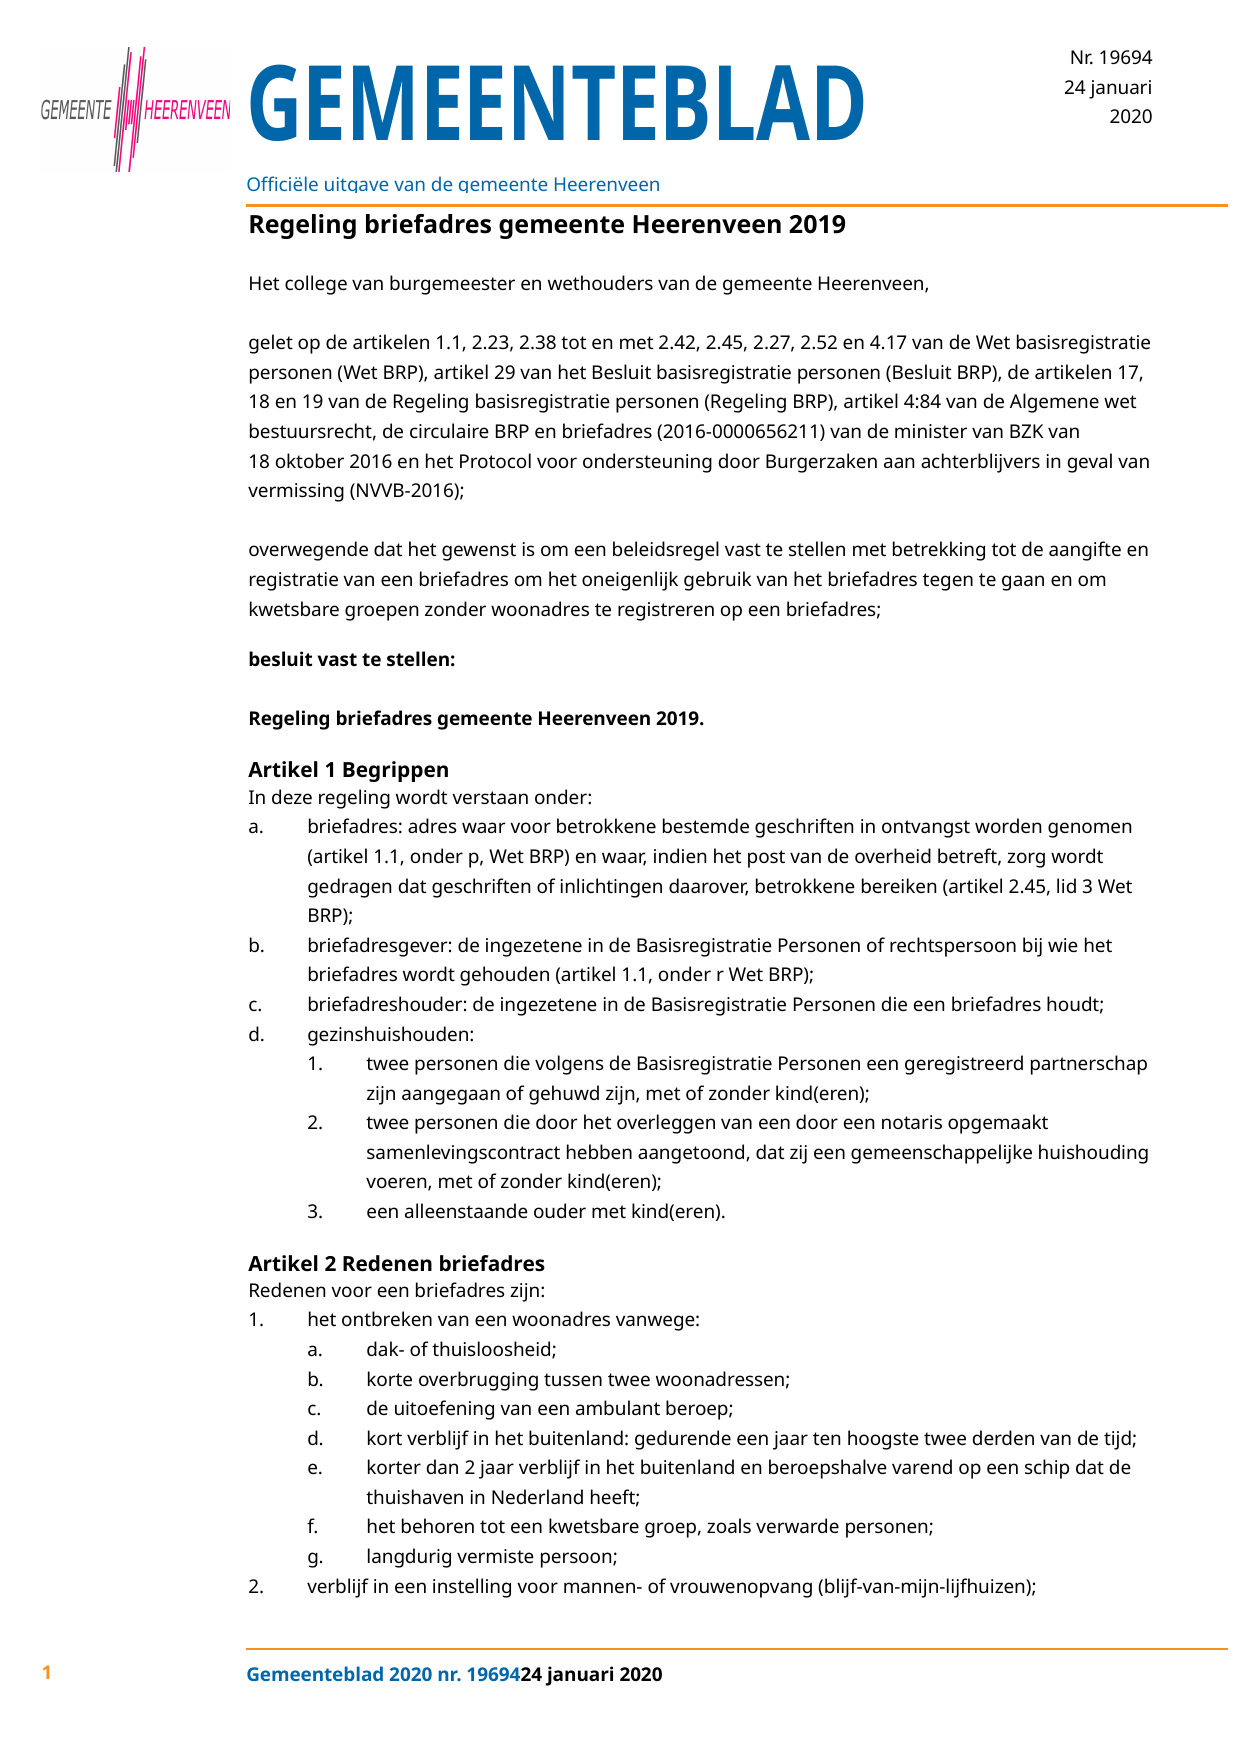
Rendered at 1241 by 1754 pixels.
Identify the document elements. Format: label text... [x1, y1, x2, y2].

text gelet op de artikelen 1.1, 2.23, 2.38 tot en met 2.42, 2.45, 2.27, 2.52 en 4.17 van de Wet basisregistratie personen (Wet BRP), artikel 29 van het Besluit basisregistratie personen (Besluit BRP), de artikelen 17, 18 en 19 van de Regeling basisregistratie personen (Regeling BRP), artikel 4:84 van de Algemene wet bestuursrecht, de circulaire BRP en briefadres (2016-0000656211) van de minister van BZK van 18 oktober 2016 en het Protocol voor ondersteuning door Burgerzaken aan achterblijvers in geval van vermissing (NVVB-2016); [248, 329, 1152, 503]
text Artikel 2 Redenen briefadres [248, 1249, 1152, 1277]
list dak- of thuisloosheid; [307, 1336, 1152, 1362]
list briefadresgever: de ingezetene in de Basisregistratie Personen of rechtspersoon bij wie het briefadres wordt gehouden (artikel 1.1, onder r Wet BRP); [248, 932, 1152, 987]
list twee personen die door het overleggen van een door een notaris opgemaakt samenlevingscontract hebben aangetoond, dat zij een gemeenschappelijke huishouding voeren, met of zonder kind(eren); [307, 1109, 1152, 1194]
text Artikel 1 Begrippen [248, 756, 1152, 784]
list verblijf in een instelling voor mannen- of vrouwenopvang (blijf-van-mijn-lijfhuizen); [248, 1573, 1152, 1599]
list een alleenstaande ouder met kind(eren). [307, 1198, 1152, 1224]
text overwegende dat het gewenst is om een beleidsregel vast te stellen met betrekking tot de aangifte en registratie van een briefadres om het oneigenlijk gebruik van het briefadres tegen te gaan en om kwetsbare groepen zonder woonadres te registreren op een briefadres; [248, 537, 1152, 621]
list briefadreshouder: de ingezetene in de Basisregistratie Personen die een briefadres houdt; [248, 991, 1152, 1017]
text Regeling briefadres gemeente Heerenveen 2019 [248, 207, 1152, 241]
list gezinshuishouden: [248, 1021, 1152, 1046]
picture [41, 47, 231, 172]
list korte overbrugging tussen twee woonadressen; [307, 1366, 1152, 1392]
text Redenen voor een briefadres zijn: [248, 1277, 1152, 1303]
text Regeling briefadres gemeente Heerenveen 2019. [248, 705, 1152, 731]
list twee personen die volgens de Basisregistratie Personen een geregistreerd partnerschap zijn aangegaan of gehuwd zijn, met of zonder kind(eren); [307, 1050, 1152, 1106]
list het behoren tot een kwetsbare groep, zoals verwarde personen; [307, 1514, 1152, 1539]
list langdurig vermiste persoon; [307, 1543, 1152, 1569]
text Het college van burgemeester en wethouders van de gemeente Heerenveen, [248, 270, 1152, 296]
list kort verblijf in het buitenland: gedurende een jaar ten hoogste twee derden van de tijd; [307, 1425, 1152, 1451]
text In deze regeling wordt verstaan onder: [248, 784, 1152, 810]
text besluit vast te stellen: [248, 646, 1152, 672]
list korter dan 2 jaar verblijf in het buitenland en beroepshalve varend op een schip dat de thuishaven in Nederland heeft; [307, 1454, 1152, 1510]
list de uitoefening van een ambulant beroep; [307, 1395, 1152, 1421]
list het ontbreken van een woonadres vanwege: [248, 1307, 1152, 1332]
list briefadres: adres waar voor betrokkene bestemde geschriften in ontvangst worden genomen (artikel 1.1, onder p, Wet BRP) en waar, indien het post van de overheid betreft, zorg wordt gedragen dat geschriften of inlichtingen daarover, betrokkene bereiken (artikel 2.45, lid 3 Wet BRP); [248, 814, 1152, 928]
